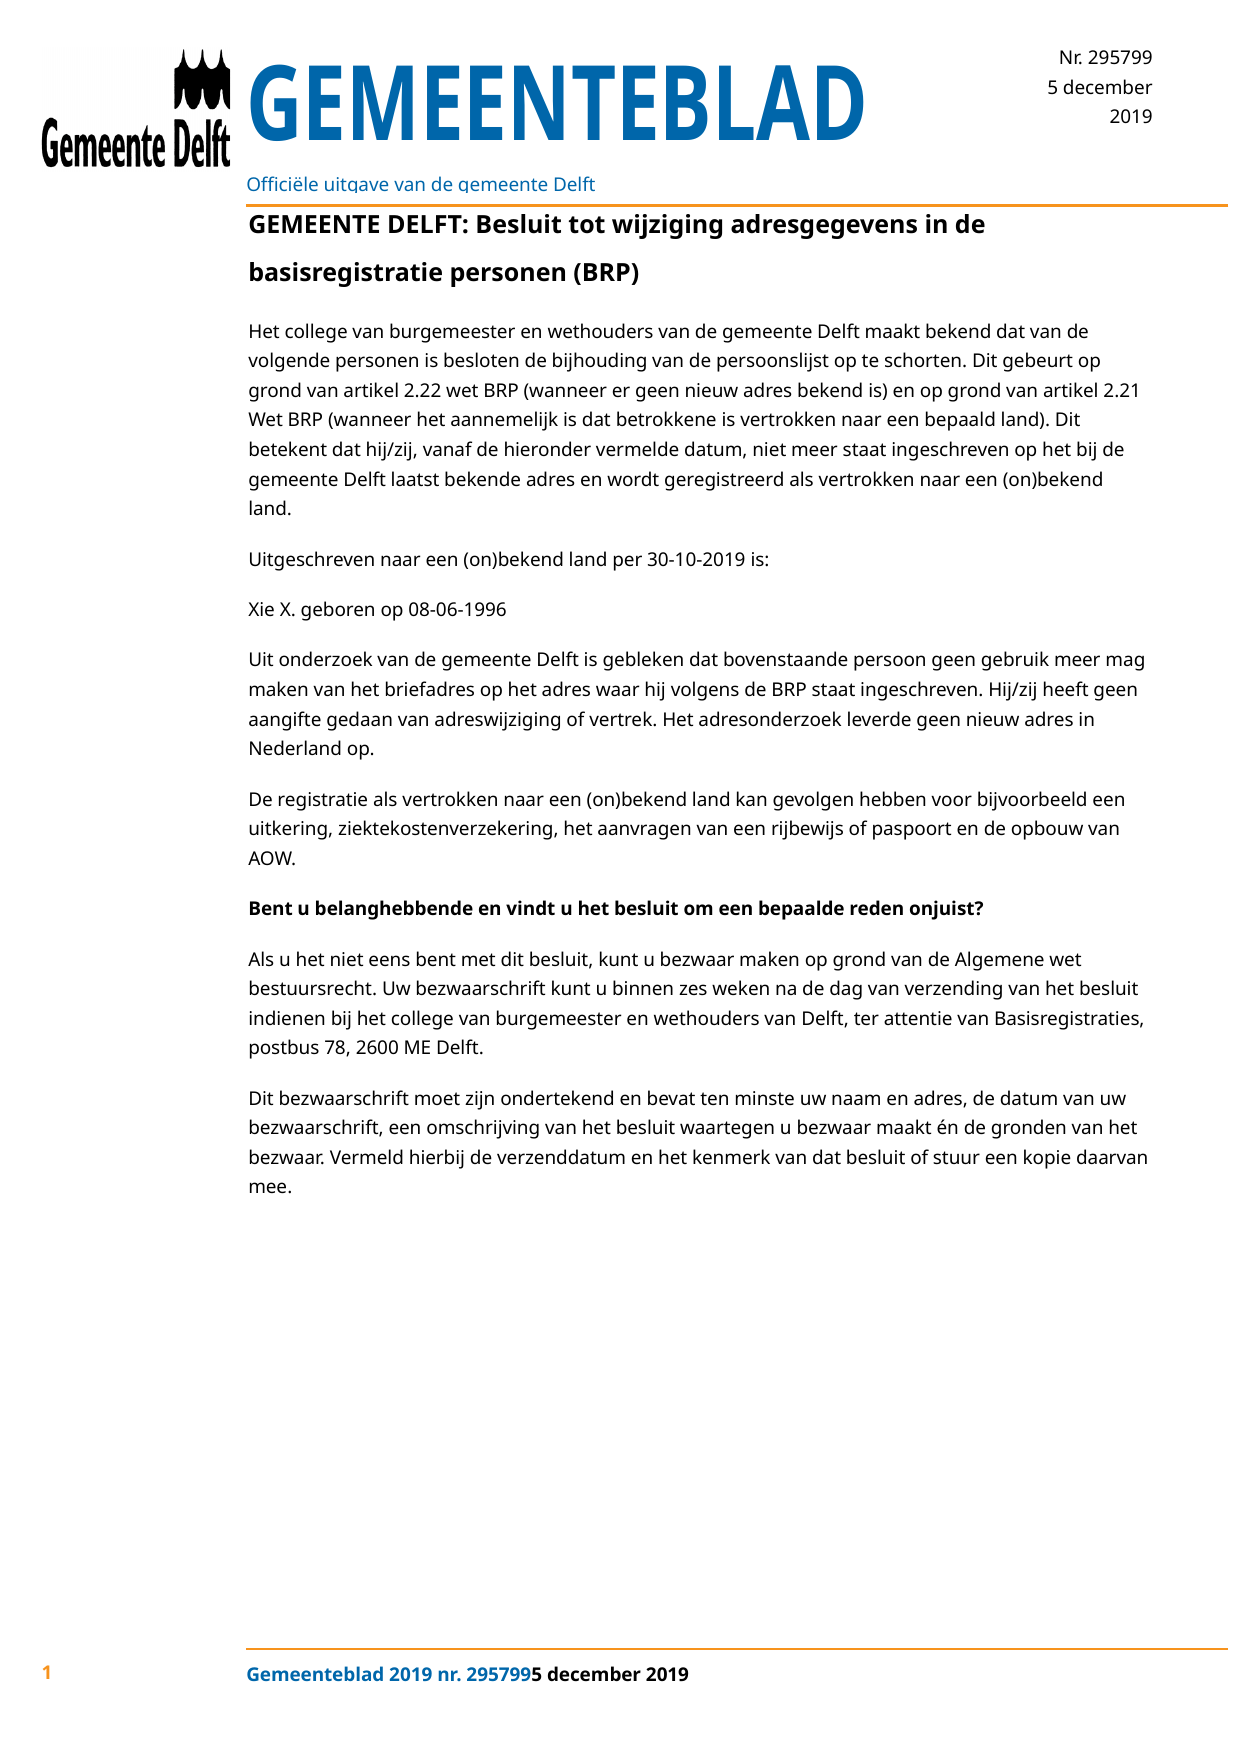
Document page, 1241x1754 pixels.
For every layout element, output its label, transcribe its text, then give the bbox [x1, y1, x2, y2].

text Het college van burgemeester en wethouders van de gemeente Delft maakt bekend dat van de volgende personen is besloten de bijhouding van de persoonslijst op te schorten. Dit gebeurt op grond van artikel 2.22 wet BRP (wanneer er geen nieuw adres bekend is) en op grond van artikel 2.21 Wet BRP (wanneer het aannemelijk is dat betrokkene is vertrokken naar een bepaald land). Dit betekent dat hij/zij, vanaf de hieronder vermelde datum, niet meer staat ingeschreven op het bij de gemeente Delft laatst bekende adres en wordt geregistreerd als vertrokken naar een (on)bekend land. [248, 318, 1152, 521]
text Als u het niet eens bent met dit besluit, kunt u bezwaar maken op grond van de Algemene wet bestuursrecht. Uw bezwaarschrift kunt u binnen zes weken na de dag van verzending van het besluit indienen bij het college van burgemeester en wethouders van Delft, ter attentie van Basisregistraties, postbus 78, 2600 ME Delft. [248, 946, 1152, 1060]
text Uitgeschreven naar een (on)bekend land per 30-10-2019 is: [248, 546, 1152, 572]
text Xie X. geboren op 08-06-1996 [248, 596, 1152, 622]
text Bent u belanghebbende en vindt u het besluit om een bepaalde reden onjuist? [248, 895, 1152, 921]
text GEMEENTE DELFT: Besluit tot wijziging adresgegevens in de basisregistratie personen (BRP) [248, 207, 1152, 288]
text Uit onderzoek van de gemeente Delft is gebleken dat bovenstaande persoon geen gebruik meer mag maken van het briefadres op het adres waar hij volgens de BRP staat ingeschreven. Hij/zij heeft geen aangifte gedaan van adreswijziging of vertrek. Het adresonderzoek leverde geen nieuw adres in Nederland op. [248, 647, 1152, 761]
picture [41, 47, 231, 172]
text Dit bezwaarschrift moet zijn ondertekend en bevat ten minste uw naam en adres, de datum van uw bezwaarschrift, een omschrijving van het besluit waartegen u bezwaar maakt én de gronden van het bezwaar. Vermeld hierbij de verzenddatum en het kenmerk van dat besluit of stuur een kopie daarvan mee. [248, 1085, 1152, 1199]
text De registratie als vertrokken naar een (on)bekend land kan gevolgen hebben voor bijvoorbeeld een uitkering, ziektekostenverzekering, het aanvragen van een rijbewijs of paspoort en de opbouw van AOW. [248, 786, 1152, 871]
